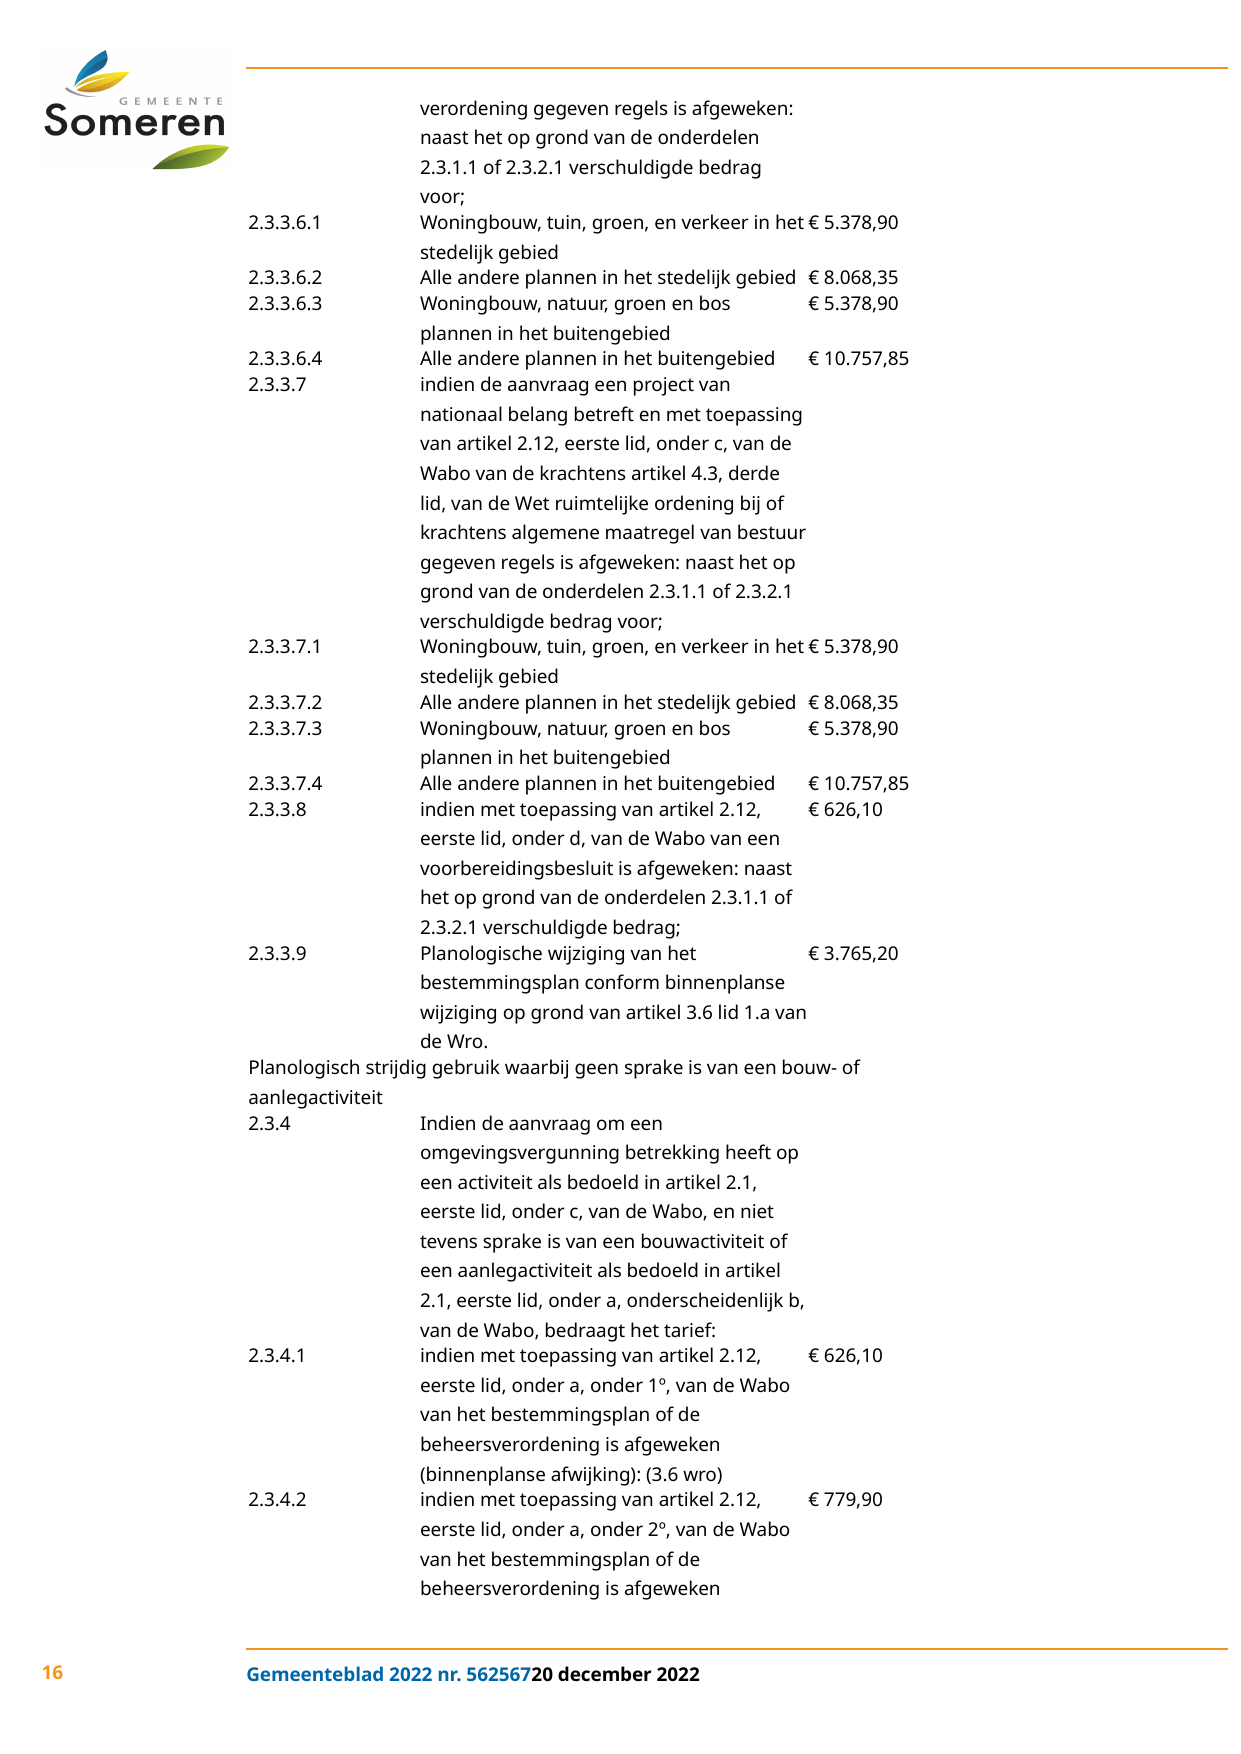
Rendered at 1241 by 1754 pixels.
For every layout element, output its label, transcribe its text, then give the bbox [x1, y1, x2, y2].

table_cell € 5.378,90 [808, 209, 980, 264]
table_cell [980, 715, 1152, 770]
table_cell [980, 265, 1152, 290]
table_cell [980, 371, 1152, 634]
table_cell [980, 1110, 1152, 1342]
table_cell € 5.378,90 [808, 715, 980, 770]
table_cell € 8.068,35 [808, 689, 980, 715]
table_cell € 779,90 [808, 1487, 980, 1601]
table_cell € 5.378,90 [808, 634, 980, 689]
table_cell [808, 371, 980, 634]
table_cell indien met toepassing van artikel 2.12, eerste lid, onder a, onder 1º, van de Wabo van het bestemmingsplan of de beheersverordening is afgeweken (binnenplanse afwijking): (3.6 wro) [420, 1343, 808, 1487]
table_cell Woningbouw, tuin, groen, en verkeer in het stedelijk gebied [420, 209, 808, 264]
table_cell Alle andere plannen in het stedelijk gebied [420, 265, 808, 290]
table_cell [980, 770, 1152, 796]
table_cell 2.3.3.8 [248, 796, 420, 940]
table_cell 2.3.4.1 [248, 1343, 420, 1487]
table_cell 2.3.3.6.2 [248, 265, 420, 290]
table_cell [980, 940, 1152, 1054]
table_cell 2.3.4.2 [248, 1487, 420, 1601]
table_cell Alle andere plannen in het buitengebied [420, 346, 808, 371]
table_cell [980, 209, 1152, 264]
table_cell [808, 1110, 980, 1342]
table_cell [248, 95, 420, 209]
table_cell 2.3.3.7.2 [248, 689, 420, 715]
table_cell 2.3.3.9 [248, 940, 420, 1054]
table_cell Alle andere plannen in het buitengebied [420, 770, 808, 796]
table_cell [980, 796, 1152, 940]
table_cell [980, 634, 1152, 689]
table_cell indien met toepassing van artikel 2.12, eerste lid, onder d, van de Wabo van een voorbereidingsbesluit is afgeweken: naast het op grond van de onderdelen 2.3.1.1 of 2.3.2.1 verschuldigde bedrag; [420, 796, 808, 940]
table_cell [980, 290, 1152, 346]
table_cell [980, 346, 1152, 371]
table_cell Woningbouw, natuur, groen en bos plannen in het buitengebied [420, 715, 808, 770]
table_cell verordening gegeven regels is afgeweken: naast het op grond van de onderdelen 2.3.1.1 of 2.3.2.1 verschuldigde bedrag voor; [420, 95, 808, 209]
table_cell 2.3.3.7 [248, 371, 420, 634]
table_cell € 626,10 [808, 796, 980, 940]
table_cell 2.3.3.6.4 [248, 346, 420, 371]
table_cell Woningbouw, tuin, groen, en verkeer in het stedelijk gebied [420, 634, 808, 689]
table_cell Alle andere plannen in het stedelijk gebied [420, 689, 808, 715]
table_cell 2.3.3.7.4 [248, 770, 420, 796]
table_cell 2.3.3.7.1 [248, 634, 420, 689]
table_cell [808, 95, 980, 209]
table_cell € 10.757,85 [808, 770, 980, 796]
table_cell 2.3.4 [248, 1110, 420, 1342]
table_cell [980, 1487, 1152, 1601]
table_cell [980, 689, 1152, 715]
table_cell 2.3.3.6.1 [248, 209, 420, 264]
table_cell 2.3.3.7.3 [248, 715, 420, 770]
table_cell € 5.378,90 [808, 290, 980, 346]
table_cell € 3.765,20 [808, 940, 980, 1054]
table_cell Woningbouw, natuur, groen en bos plannen in het buitengebied [420, 290, 808, 346]
table_cell € 10.757,85 [808, 346, 980, 371]
table_cell Planologische wijziging van het bestemmingsplan conform binnenplanse wijziging op grond van artikel 3.6 lid 1.a van de Wro. [420, 940, 808, 1054]
table_cell indien de aanvraag een project van nationaal belang betreft en met toepassing van artikel 2.12, eerste lid, onder c, van de Wabo van de krachtens artikel 4.3, derde lid, van de Wet ruimtelijke ordening bij of krachtens algemene maatregel van bestuur gegeven regels is afgeweken: naast het op grond van de onderdelen 2.3.1.1 of 2.3.2.1 verschuldigde bedrag voor; [420, 371, 808, 634]
table_cell [980, 95, 1152, 209]
table_cell [980, 1343, 1152, 1487]
picture [41, 47, 231, 172]
table_cell Indien de aanvraag om een omgevingsvergunning betrekking heeft op een activiteit als bedoeld in artikel 2.1, eerste lid, onder c, van de Wabo, en niet tevens sprake is van een bouwactiviteit of een aanlegactiviteit als bedoeld in artikel 2.1, eerste lid, onder a, onderscheidenlijk b, van de Wabo, bedraagt het tarief: [420, 1110, 808, 1342]
table_cell € 8.068,35 [808, 265, 980, 290]
table_cell indien met toepassing van artikel 2.12, eerste lid, onder a, onder 2º, van de Wabo van het bestemmingsplan of de beheersverordening is afgeweken [420, 1487, 808, 1601]
table_cell 2.3.3.6.3 [248, 290, 420, 346]
table_cell € 626,10 [808, 1343, 980, 1487]
table_cell Planologisch strijdig gebruik waarbij geen sprake is van een bouw- of aanlegactiviteit [248, 1054, 980, 1110]
